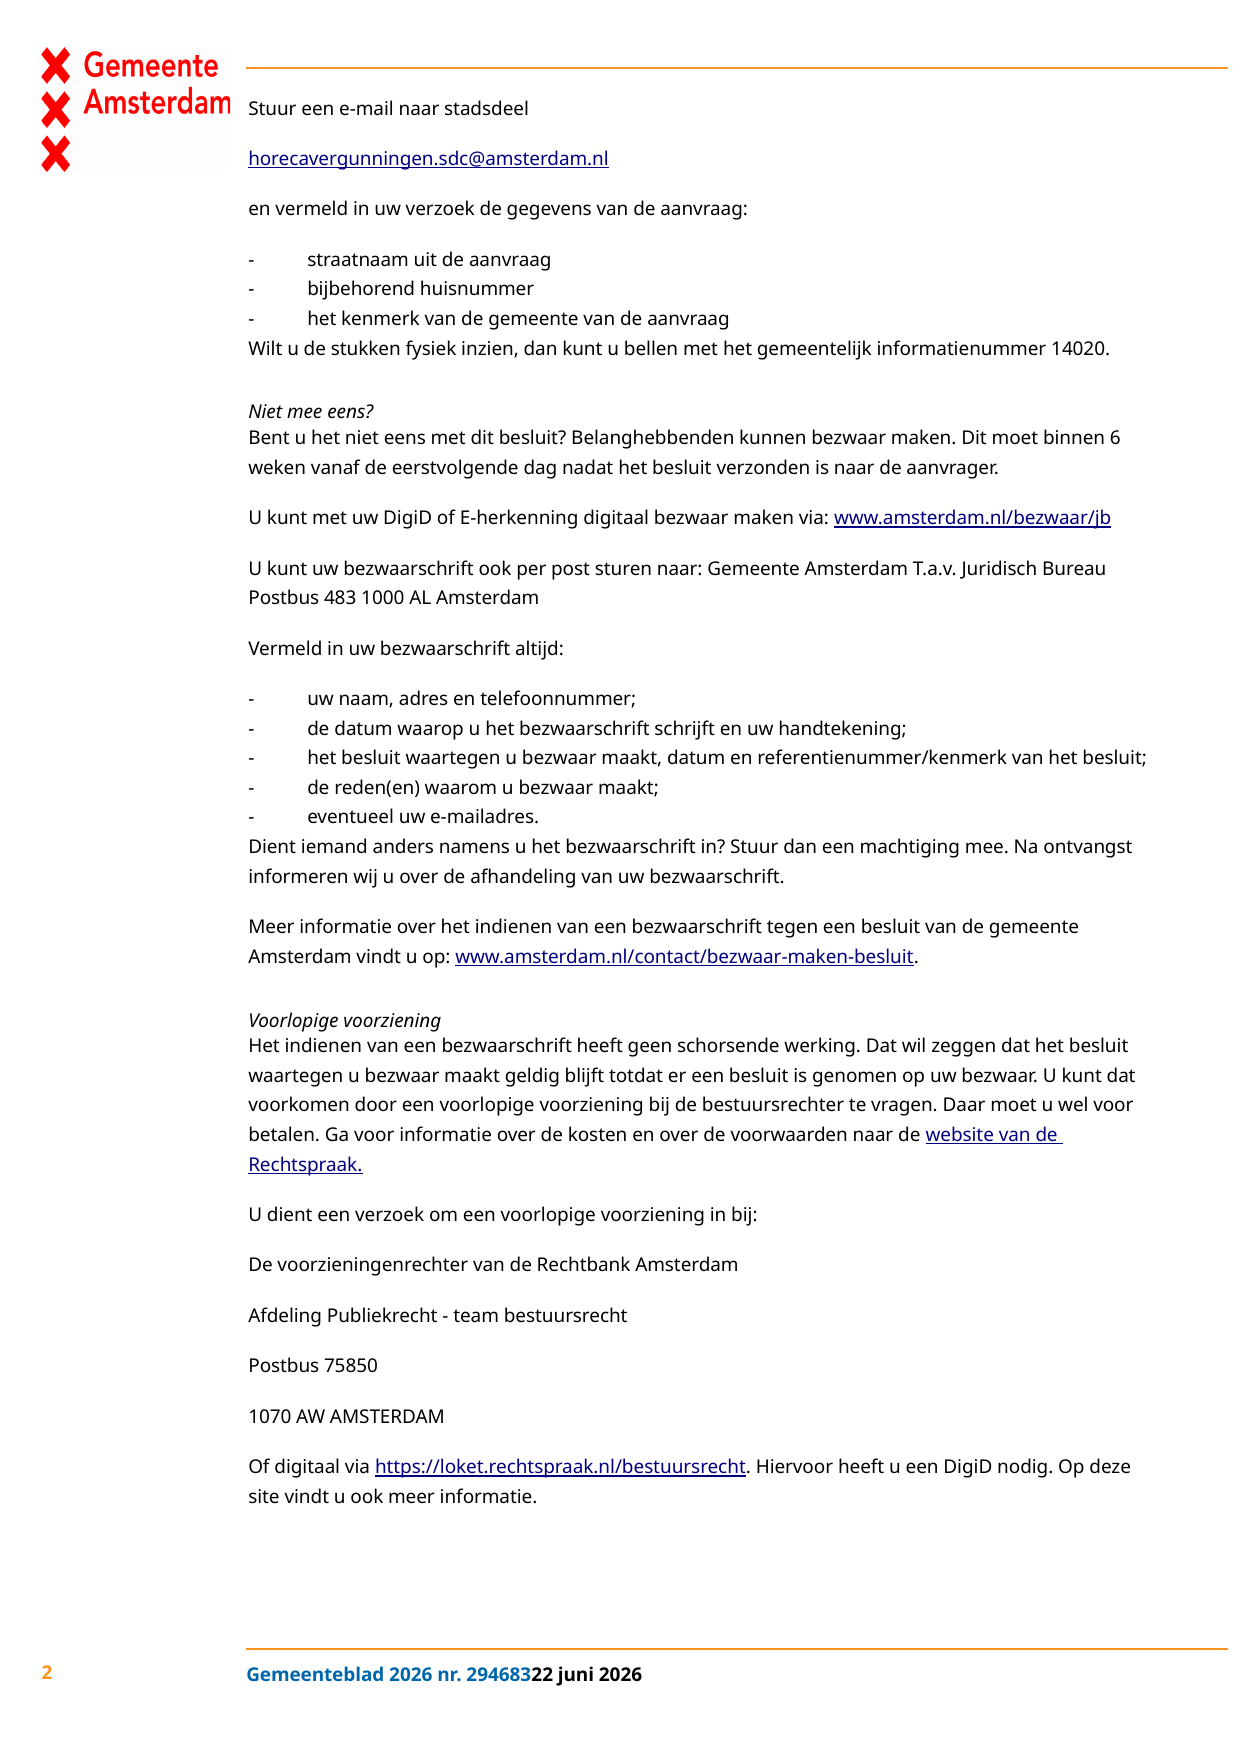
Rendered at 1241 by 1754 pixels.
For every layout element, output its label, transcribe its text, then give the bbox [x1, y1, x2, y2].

text Niet mee eens? [248, 399, 1152, 424]
list eventueel uw e-mailadres. [248, 804, 1152, 829]
text Postbus 75850 [248, 1352, 1152, 1378]
text Meer informatie over het indienen van een bezwaarschrift tegen een besluit van de gemeente Amsterdam vindt u op: www.amsterdam.nl/contact/bezwaar-maken-besluit. [248, 913, 1152, 968]
text U kunt uw bezwaarschrift ook per post sturen naar: Gemeente Amsterdam T.a.v. Juridisch Bureau Postbus 483 1000 AL Amsterdam [248, 555, 1152, 610]
text Het indienen van een bezwaarschrift heeft geen schorsende werking. Dat wil zeggen dat het besluit waartegen u bezwaar maakt geldig blijft totdat er een besluit is genomen op uw bezwaar. U kunt dat voorkomen door een voorlopige voorziening bij de bestuursrechter te vragen. Daar moet u wel voor betalen. Ga voor informatie over de kosten en over de voorwaarden naar de website van de Rechtspraak. [248, 1032, 1152, 1177]
text Vermeld in uw bezwaarschrift altijd: [248, 635, 1152, 661]
list de reden(en) waarom u bezwaar maakt; [248, 774, 1152, 800]
text De voorzieningenrechter van de Rechtbank Amsterdam [248, 1252, 1152, 1277]
text Of digitaal via https://loket.rechtspraak.nl/bestuursrecht. Hiervoor heeft u een DigiD nodig. Op deze site vindt u ook meer informatie. [248, 1453, 1152, 1509]
text Dient iemand anders namens u het bezwaarschrift in? Stuur dan een machtiging mee. Na ontvangst informeren wij u over de afhandeling van uw bezwaarschrift. [248, 833, 1152, 888]
picture [41, 47, 231, 172]
list de datum waarop u het bezwaarschrift schrijft en uw handtekening; [248, 715, 1152, 741]
text en vermeld in uw verzoek de gegevens van de aanvraag: [248, 196, 1152, 221]
list uw naam, adres en telefoonnummer; [248, 685, 1152, 711]
text Afdeling Publiekrecht - team bestuursrecht [248, 1302, 1152, 1328]
text U kunt met uw DigiD of E-herkenning digitaal bezwaar maken via: www.amsterdam.nl/bezwaar/jb [248, 504, 1152, 530]
text Stuur een e-mail naar stadsdeel [248, 95, 1152, 121]
text Voorlopige voorziening [248, 1007, 1152, 1032]
text 1070 AW AMSTERDAM [248, 1403, 1152, 1429]
list het besluit waartegen u bezwaar maakt, datum en referentienummer/kenmerk van het besluit; [248, 744, 1152, 770]
list straatnaam uit de aanvraag [248, 246, 1152, 272]
list bijbehorend huisnummer [248, 276, 1152, 301]
list het kenmerk van de gemeente van de aanvraag [248, 305, 1152, 331]
text Bent u het niet eens met dit besluit? Belanghebbenden kunnen bezwaar maken. Dit moet binnen 6 weken vanaf de eerstvolgende dag nadat het besluit verzonden is naar de aanvrager. [248, 424, 1152, 480]
text Wilt u de stukken fysiek inzien, dan kunt u bellen met het gemeentelijk informatienummer 14020. [248, 335, 1152, 361]
text U dient een verzoek om een voorlopige voorziening in bij: [248, 1201, 1152, 1227]
text horecavergunningen.sdc@amsterdam.nl [248, 145, 1152, 171]
